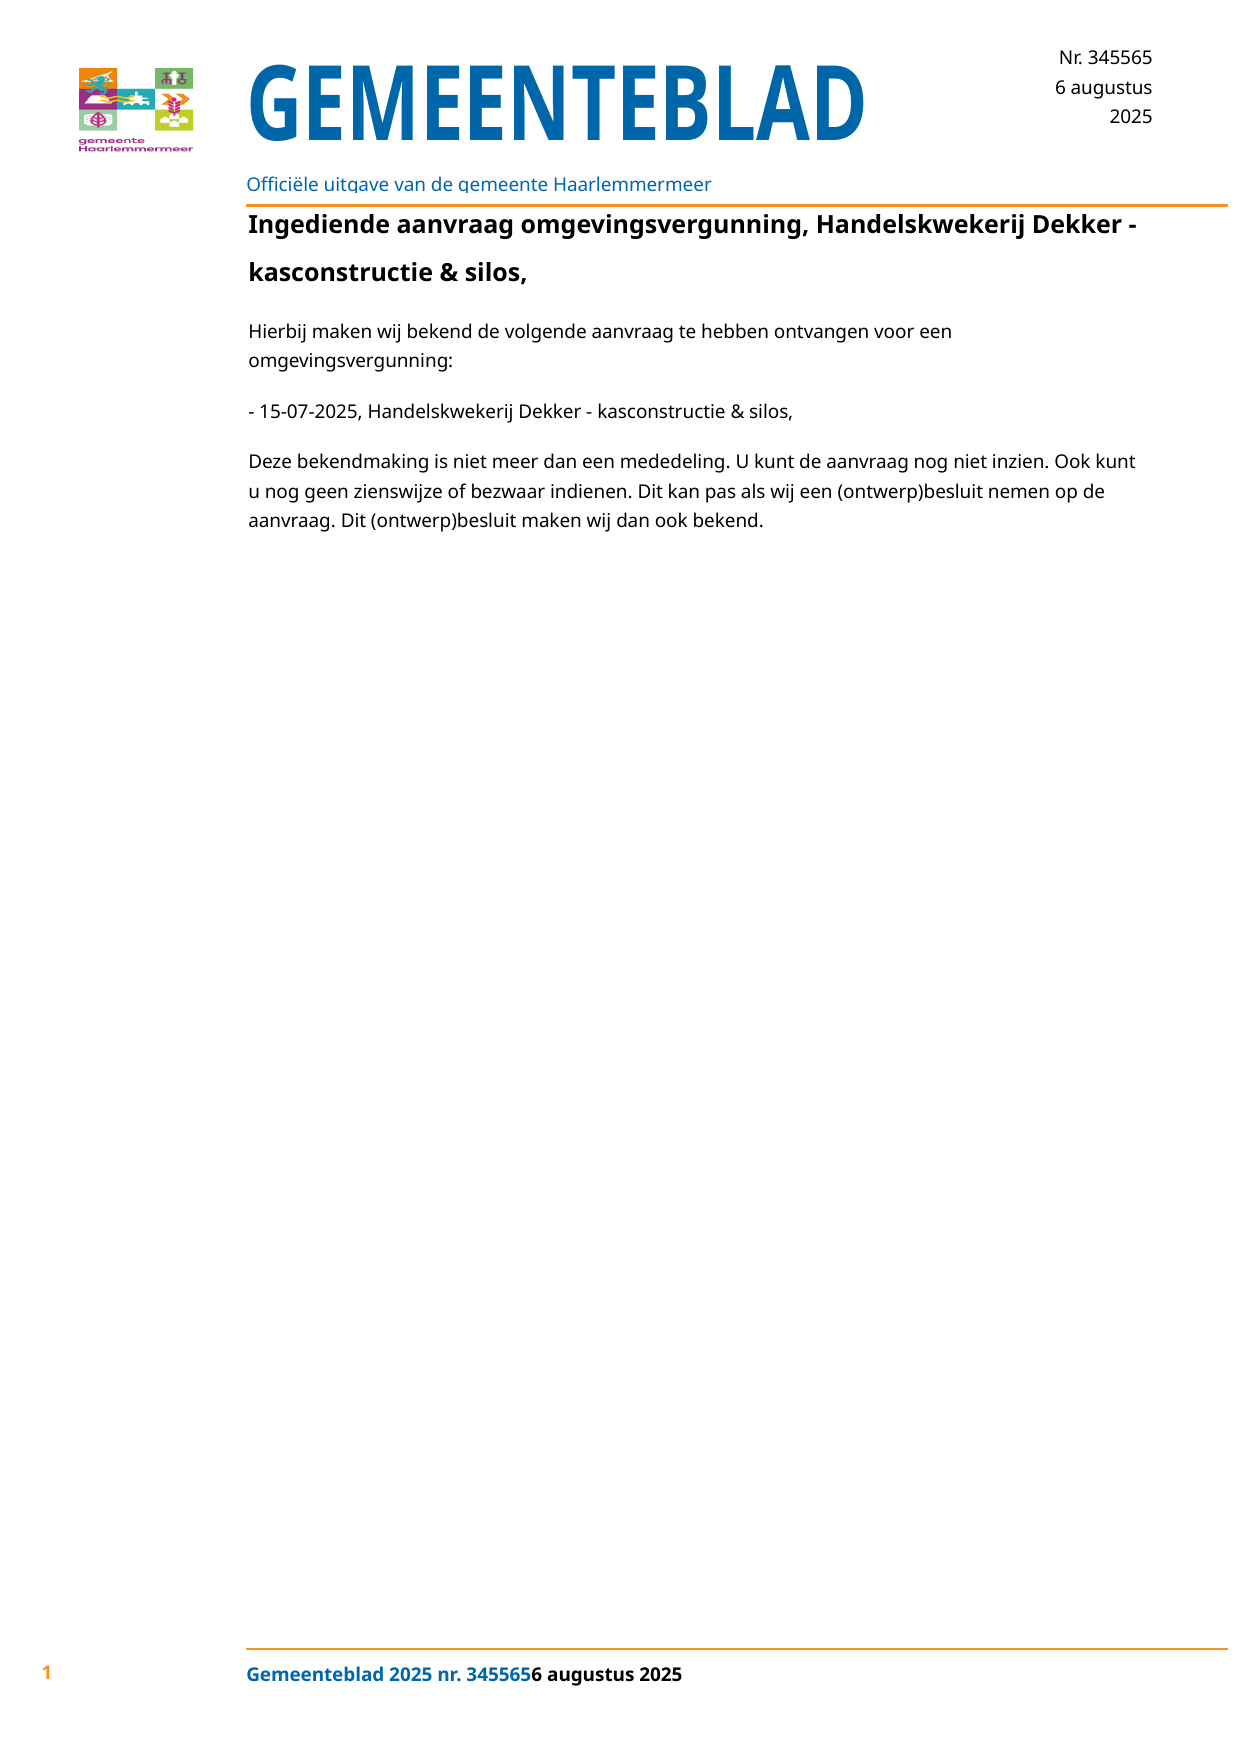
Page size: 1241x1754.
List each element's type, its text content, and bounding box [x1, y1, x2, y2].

text Ingediende aanvraag omgevingsvergunning, Handelskwekerij Dekker - kasconstructie & silos, [248, 207, 1152, 288]
picture [41, 47, 231, 172]
text - 15-07-2025, Handelskwekerij Dekker - kasconstructie & silos, [248, 398, 1152, 424]
text Hierbij maken wij bekend de volgende aanvraag te hebben ontvangen voor een omgevingsvergunning: [248, 318, 1152, 373]
text Deze bekendmaking is niet meer dan een mededeling. U kunt de aanvraag nog niet inzien. Ook kunt u nog geen zienswijze of bezwaar indienen. Dit kan pas als wij een (ontwerp)besluit nemen op de aanvraag. Dit (ontwerp)besluit maken wij dan ook bekend. [248, 448, 1152, 533]
